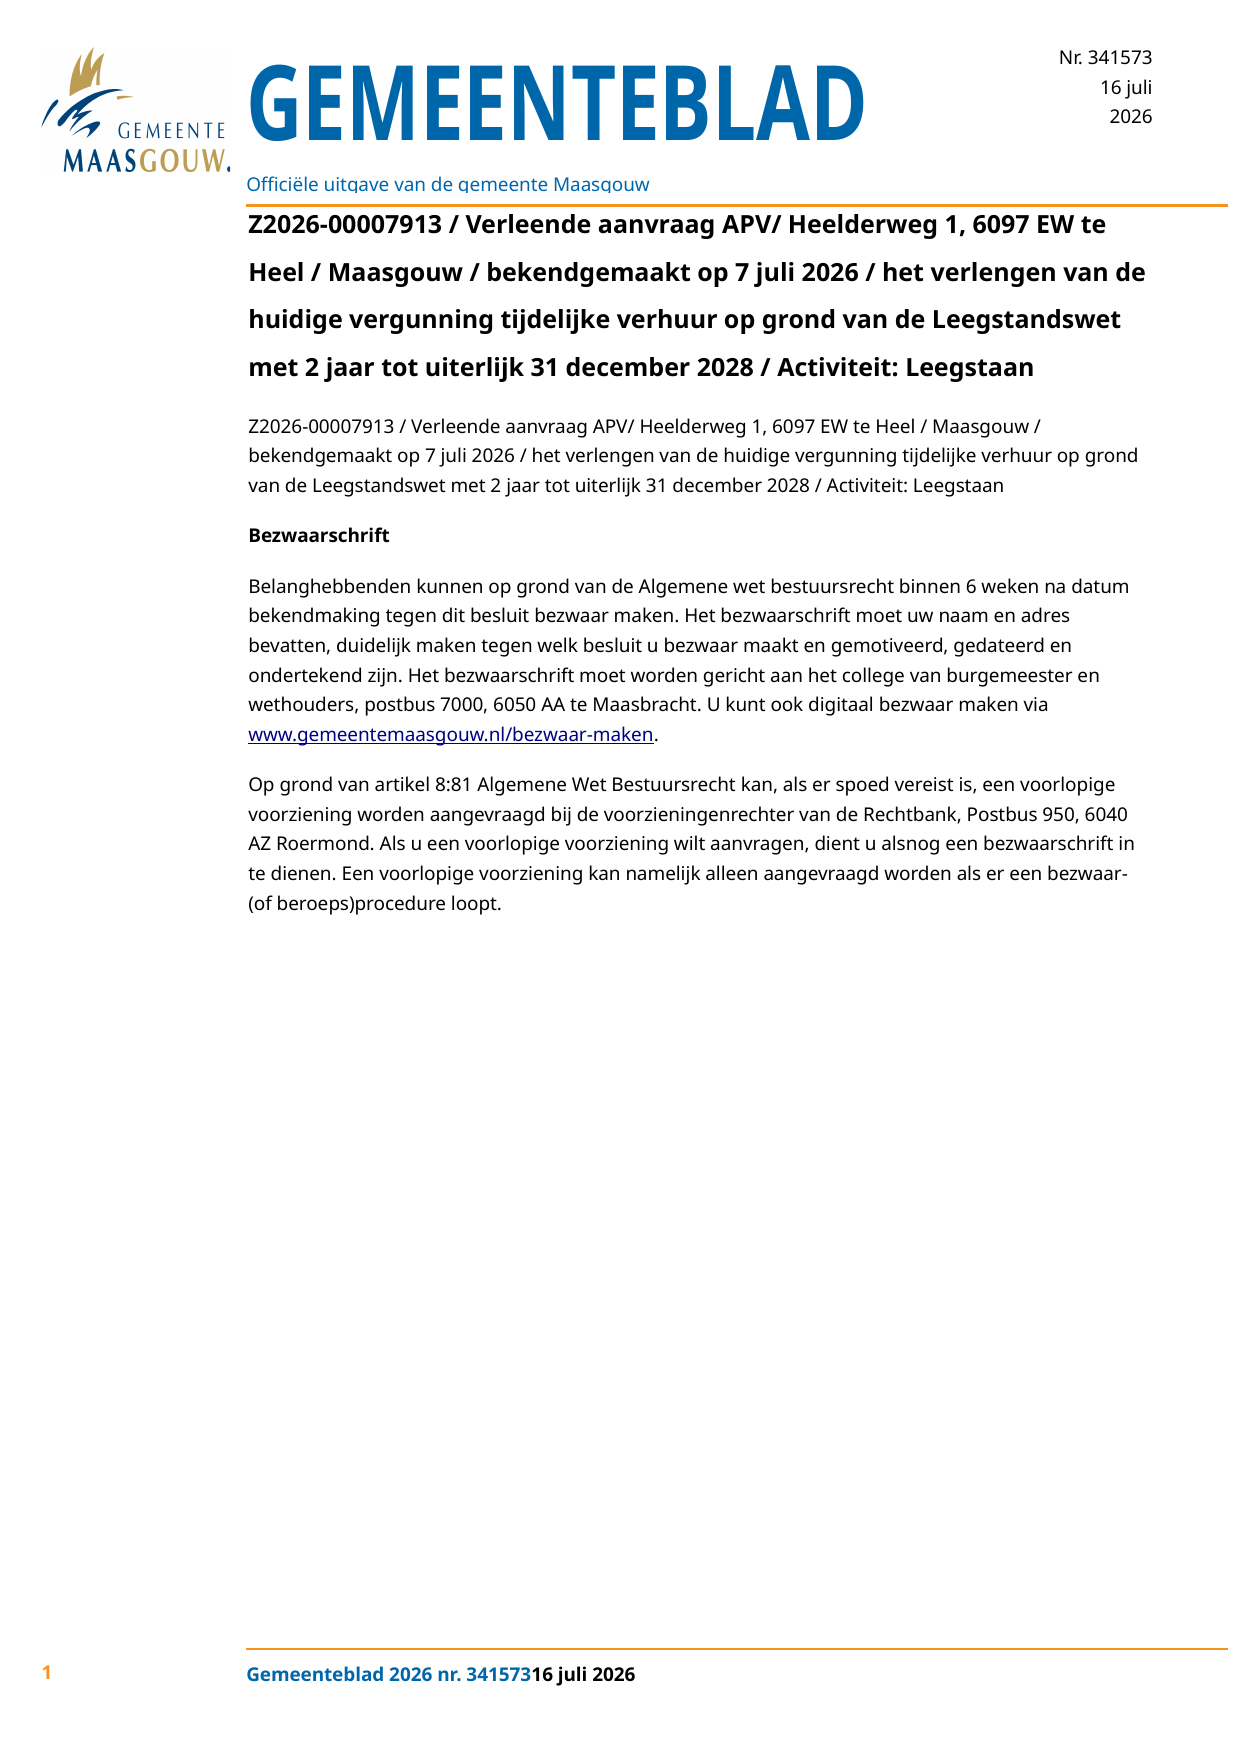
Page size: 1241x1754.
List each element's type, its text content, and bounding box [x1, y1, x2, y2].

text Op grond van artikel 8:81 Algemene Wet Bestuursrecht kan, als er spoed vereist is, een voorlopige voorziening worden aangevraagd bij de voorzieningenrechter van de Rechtbank, Postbus 950, 6040 AZ Roermond. Als u een voorlopige voorziening wilt aanvragen, dient u alsnog een bezwaarschrift in te dienen. Een voorlopige voorziening kan namelijk alleen aangevraagd worden als er een bezwaar- (of beroeps)procedure loopt. [248, 771, 1152, 916]
text Z2026-00007913 / Verleende aanvraag APV/ Heelderweg 1, 6097 EW te Heel / Maasgouw / bekendgemaakt op 7 juli 2026 / het verlengen van de huidige vergunning tijdelijke verhuur op grond van de Leegstandswet met 2 jaar tot uiterlijk 31 december 2028 / Activiteit: Leegstaan [248, 207, 1152, 384]
text Z2026-00007913 / Verleende aanvraag APV/ Heelderweg 1, 6097 EW te Heel / Maasgouw / bekendgemaakt op 7 juli 2026 / het verlengen van de huidige vergunning tijdelijke verhuur op grond van de Leegstandswet met 2 jaar tot uiterlijk 31 december 2028 / Activiteit: Leegstaan [248, 413, 1152, 498]
text Belanghebbenden kunnen op grond van de Algemene wet bestuursrecht binnen 6 weken na datum bekendmaking tegen dit besluit bezwaar maken. Het bezwaarschrift moet uw naam en adres bevatten, duidelijk maken tegen welk besluit u bezwaar maakt en gemotiveerd, gedateerd en ondertekend zijn. Het bezwaarschrift moet worden gericht aan het college van burgemeester en wethouders, postbus 7000, 6050 AA te Maasbracht. U kunt ook digitaal bezwaar maken via www.gemeentemaasgouw.nl/bezwaar-maken. [248, 573, 1152, 747]
picture [41, 47, 231, 172]
text Bezwaarschrift [248, 523, 1152, 548]
